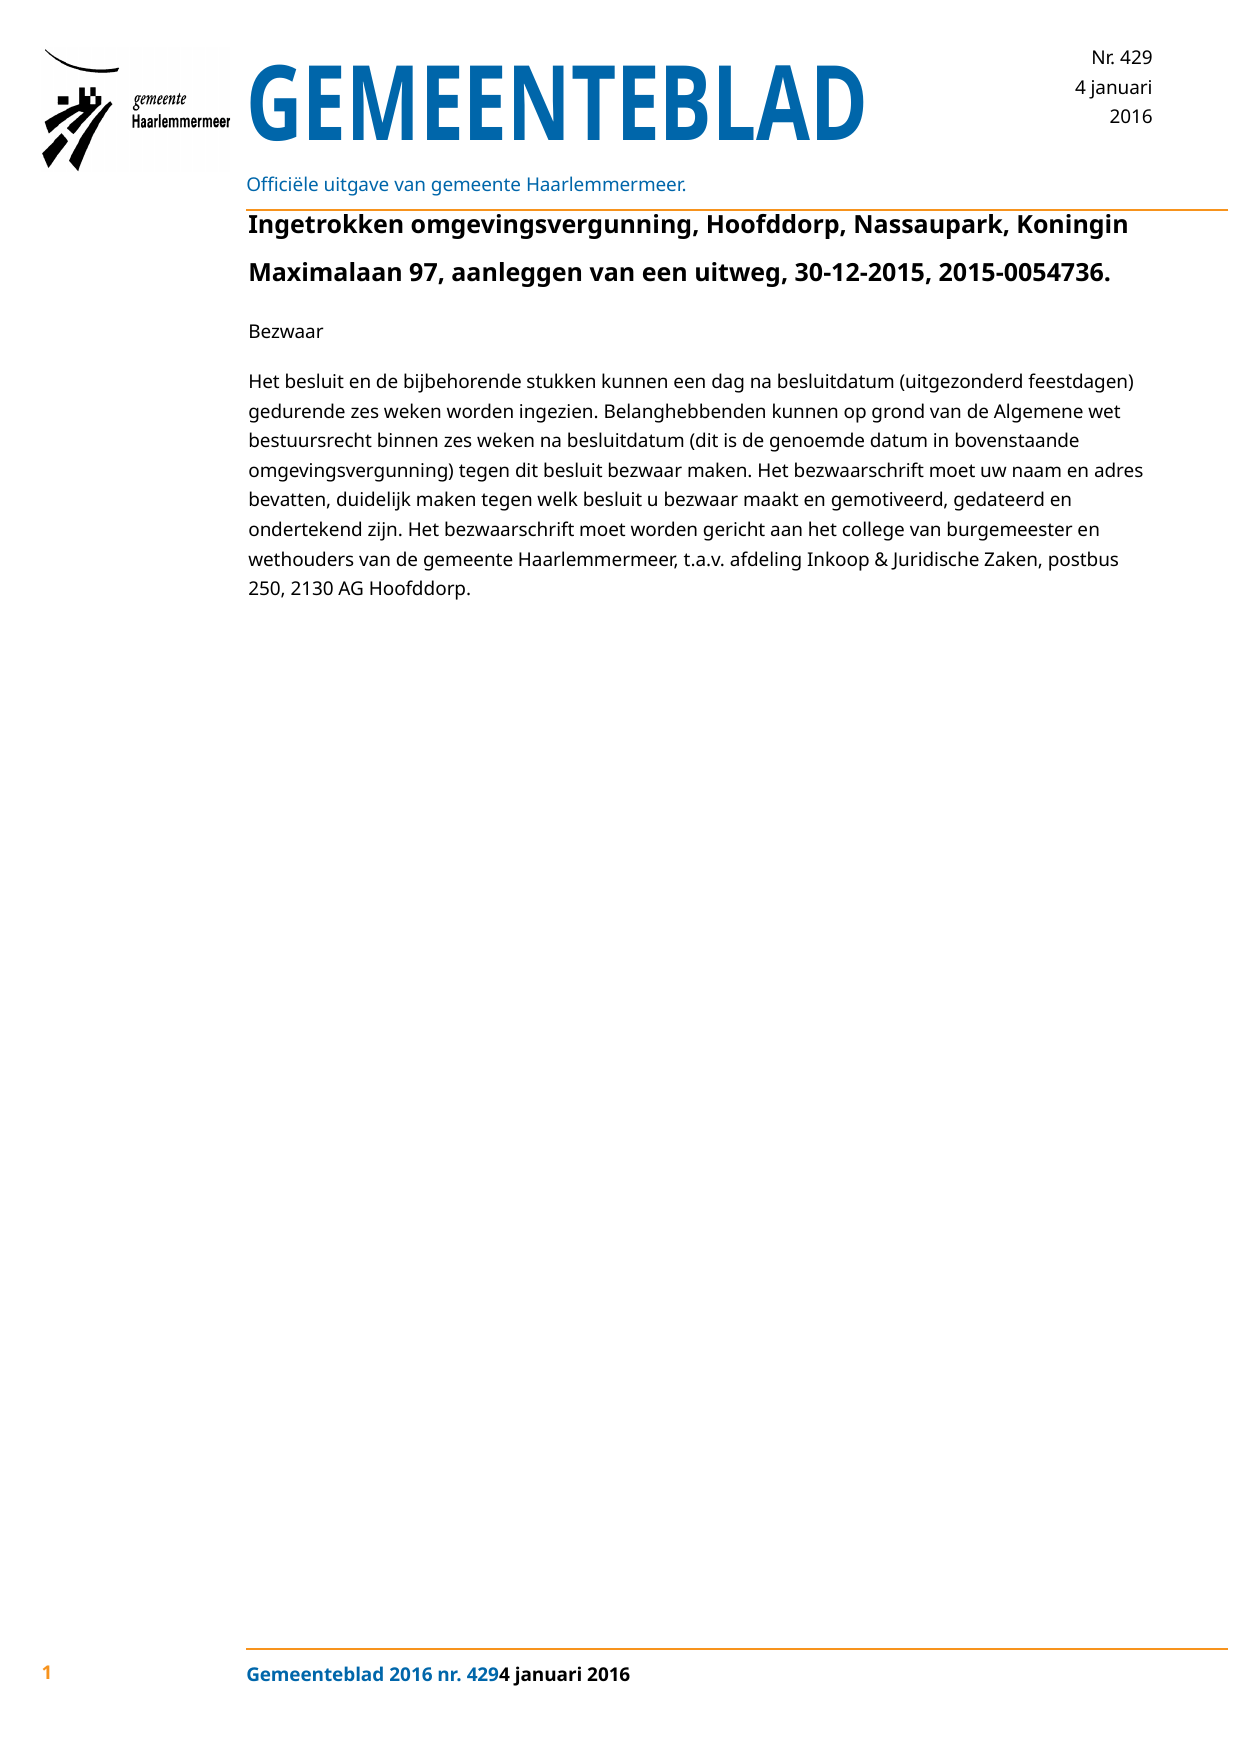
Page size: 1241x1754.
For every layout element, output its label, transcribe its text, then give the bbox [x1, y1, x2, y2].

text Ingetrokken omgevingsvergunning, Hoofddorp, Nassaupark, Koningin Maximalaan 97, aanleggen van een uitweg, 30-12-2015, 2015-0054736. [248, 211, 1152, 288]
picture [41, 47, 231, 172]
text Bezwaar [248, 318, 1152, 344]
text Het besluit en de bijbehorende stukken kunnen een dag na besluitdatum (uitgezonderd feestdagen) gedurende zes weken worden ingezien. Belanghebbenden kunnen op grond van de Algemene wet bestuursrecht binnen zes weken na besluitdatum (dit is de genoemde datum in bovenstaande omgevingsvergunning) tegen dit besluit bezwaar maken. Het bezwaarschrift moet uw naam en adres bevatten, duidelijk maken tegen welk besluit u bezwaar maakt en gemotiveerd, gedateerd en ondertekend zijn. Het bezwaarschrift moet worden gericht aan het college van burgemeester en wethouders van de gemeente Haarlemmermeer, t.a.v. afdeling Inkoop & Juridische Zaken, postbus 250, 2130 AG Hoofddorp. [248, 368, 1152, 601]
